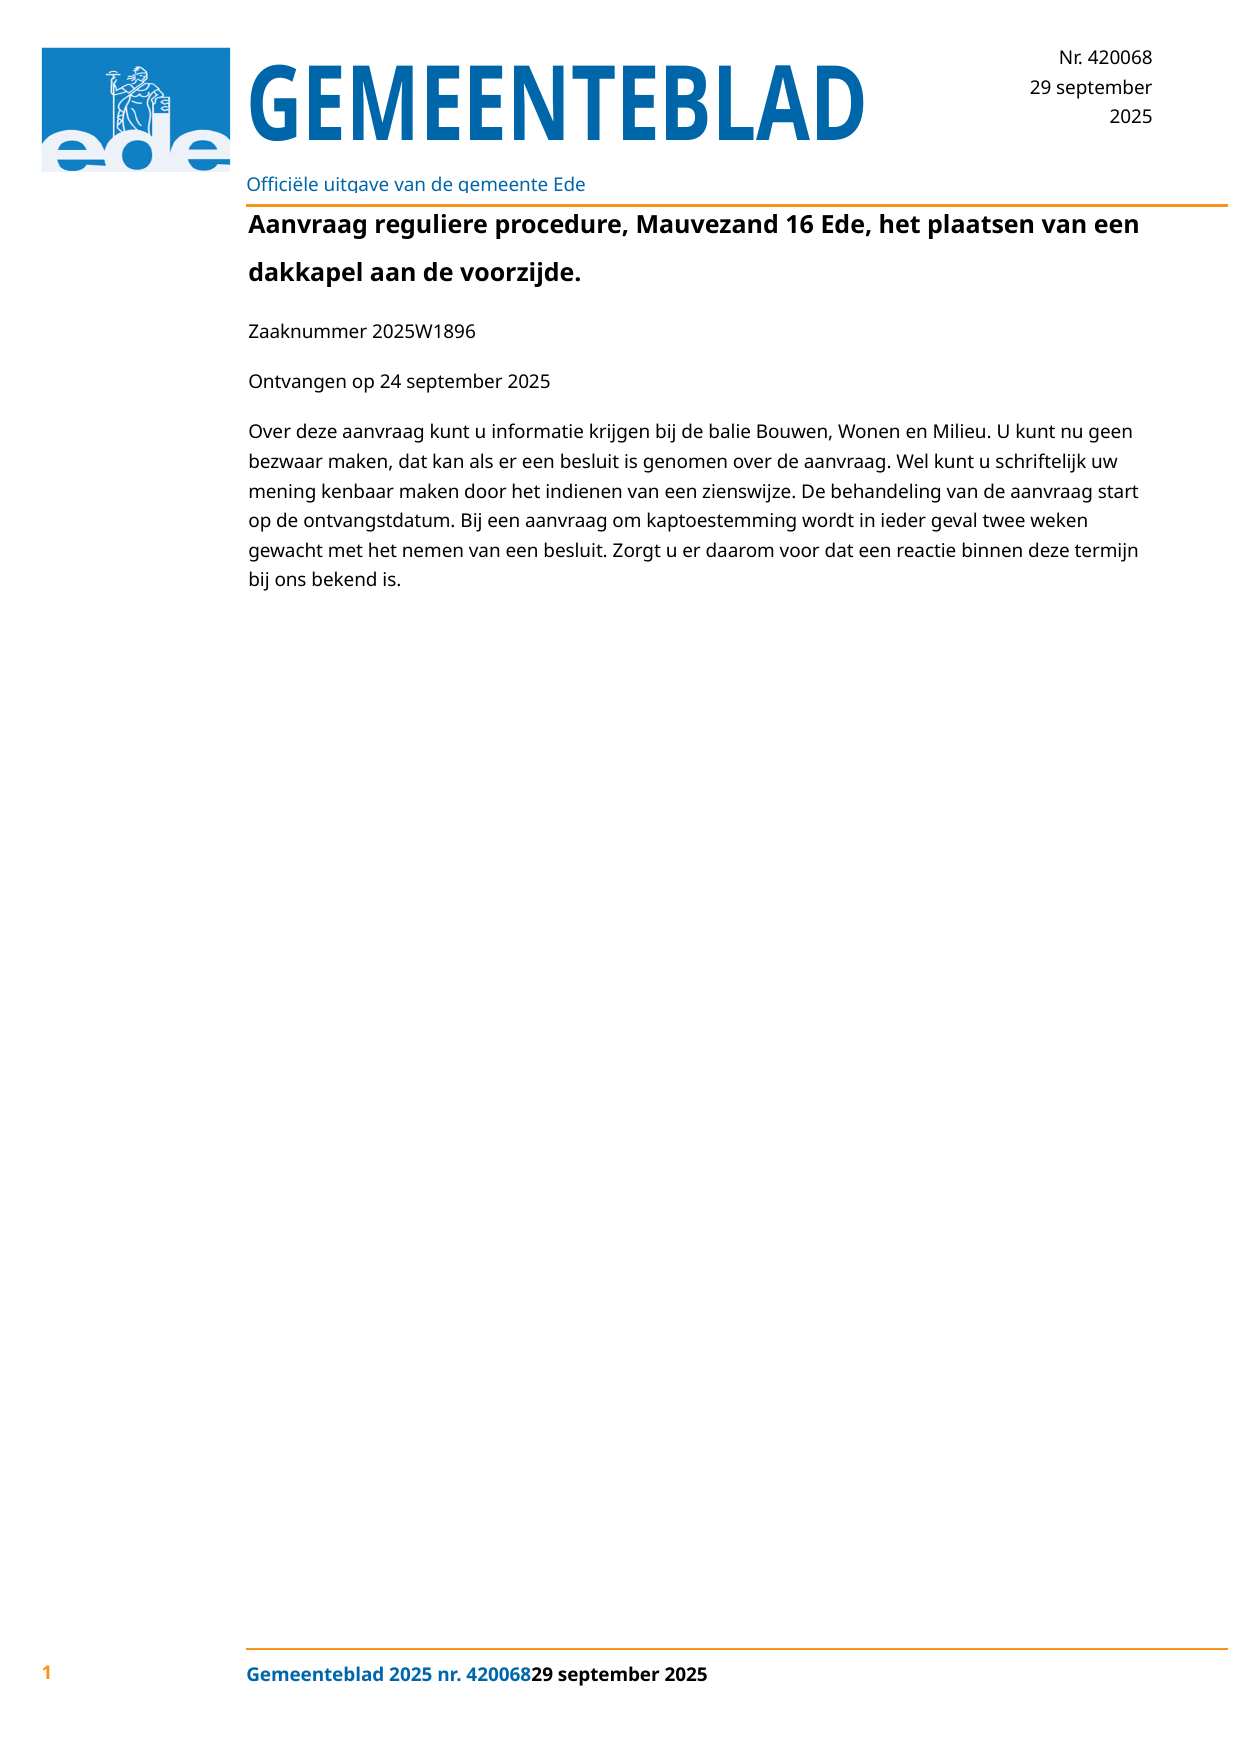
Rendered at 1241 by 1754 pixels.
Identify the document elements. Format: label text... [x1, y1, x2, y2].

picture [41, 47, 231, 172]
text Over deze aanvraag kunt u informatie krijgen bij de balie Bouwen, Wonen en Milieu. U kunt nu geen bezwaar maken, dat kan als er een besluit is genomen over de aanvraag. Wel kunt u schriftelijk uw mening kenbaar maken door het indienen van een zienswijze. De behandeling van de aanvraag start op de ontvangstdatum. Bij een aanvraag om kaptoestemming wordt in ieder geval twee weken gewacht met het nemen van een besluit. Zorgt u er daarom voor dat een reactie binnen deze termijn bij ons bekend is. [248, 419, 1152, 592]
text Ontvangen op 24 september 2025 [248, 368, 1152, 394]
text Zaaknummer 2025W1896 [248, 318, 1152, 344]
text Aanvraag reguliere procedure, Mauvezand 16 Ede, het plaatsen van een dakkapel aan de voorzijde. [248, 207, 1152, 288]
